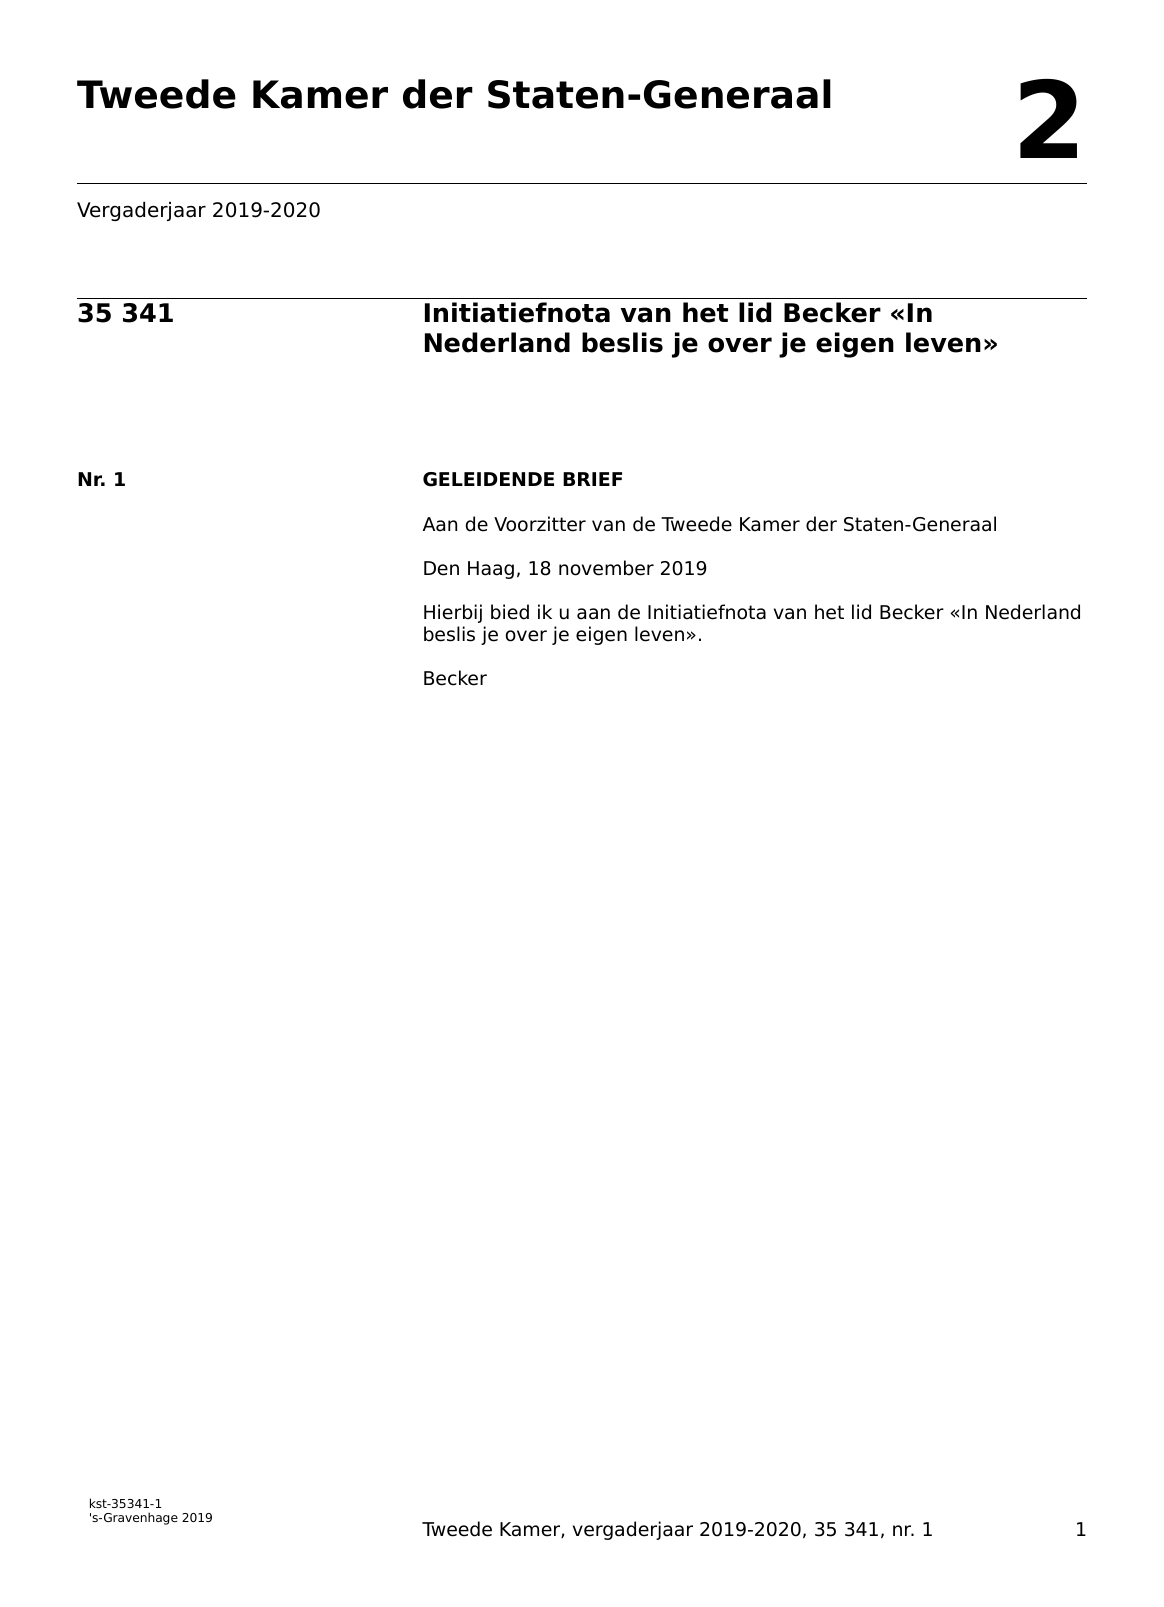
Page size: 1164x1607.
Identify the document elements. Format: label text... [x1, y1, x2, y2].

text Hierbij bied ik u aan de Initiatiefnota van het lid Becker «In Nederland beslis je over je eigen leven». [422, 602, 1087, 646]
subtitle 35 341 Initiatiefnota van het lid Becker «In Nederland beslis je over je eigen leven» [77, 299, 1087, 358]
text Den Haag, 18 november 2019 [422, 558, 1087, 580]
subtitle Nr. 1 GELEIDENDE BRIEF [77, 469, 1087, 491]
text Becker [422, 668, 1087, 690]
text Aan de Voorzitter van de Tweede Kamer der Staten-Generaal [422, 513, 1087, 536]
table_header 2 [886, 59, 1087, 183]
text kst-35341-1 [88, 1497, 323, 1511]
table_header Tweede Kamer der Staten-Generaal [77, 59, 886, 183]
table_cell Vergaderjaar 2019-2020 [77, 184, 1087, 298]
text 's-Gravenhage 2019 [88, 1511, 323, 1525]
